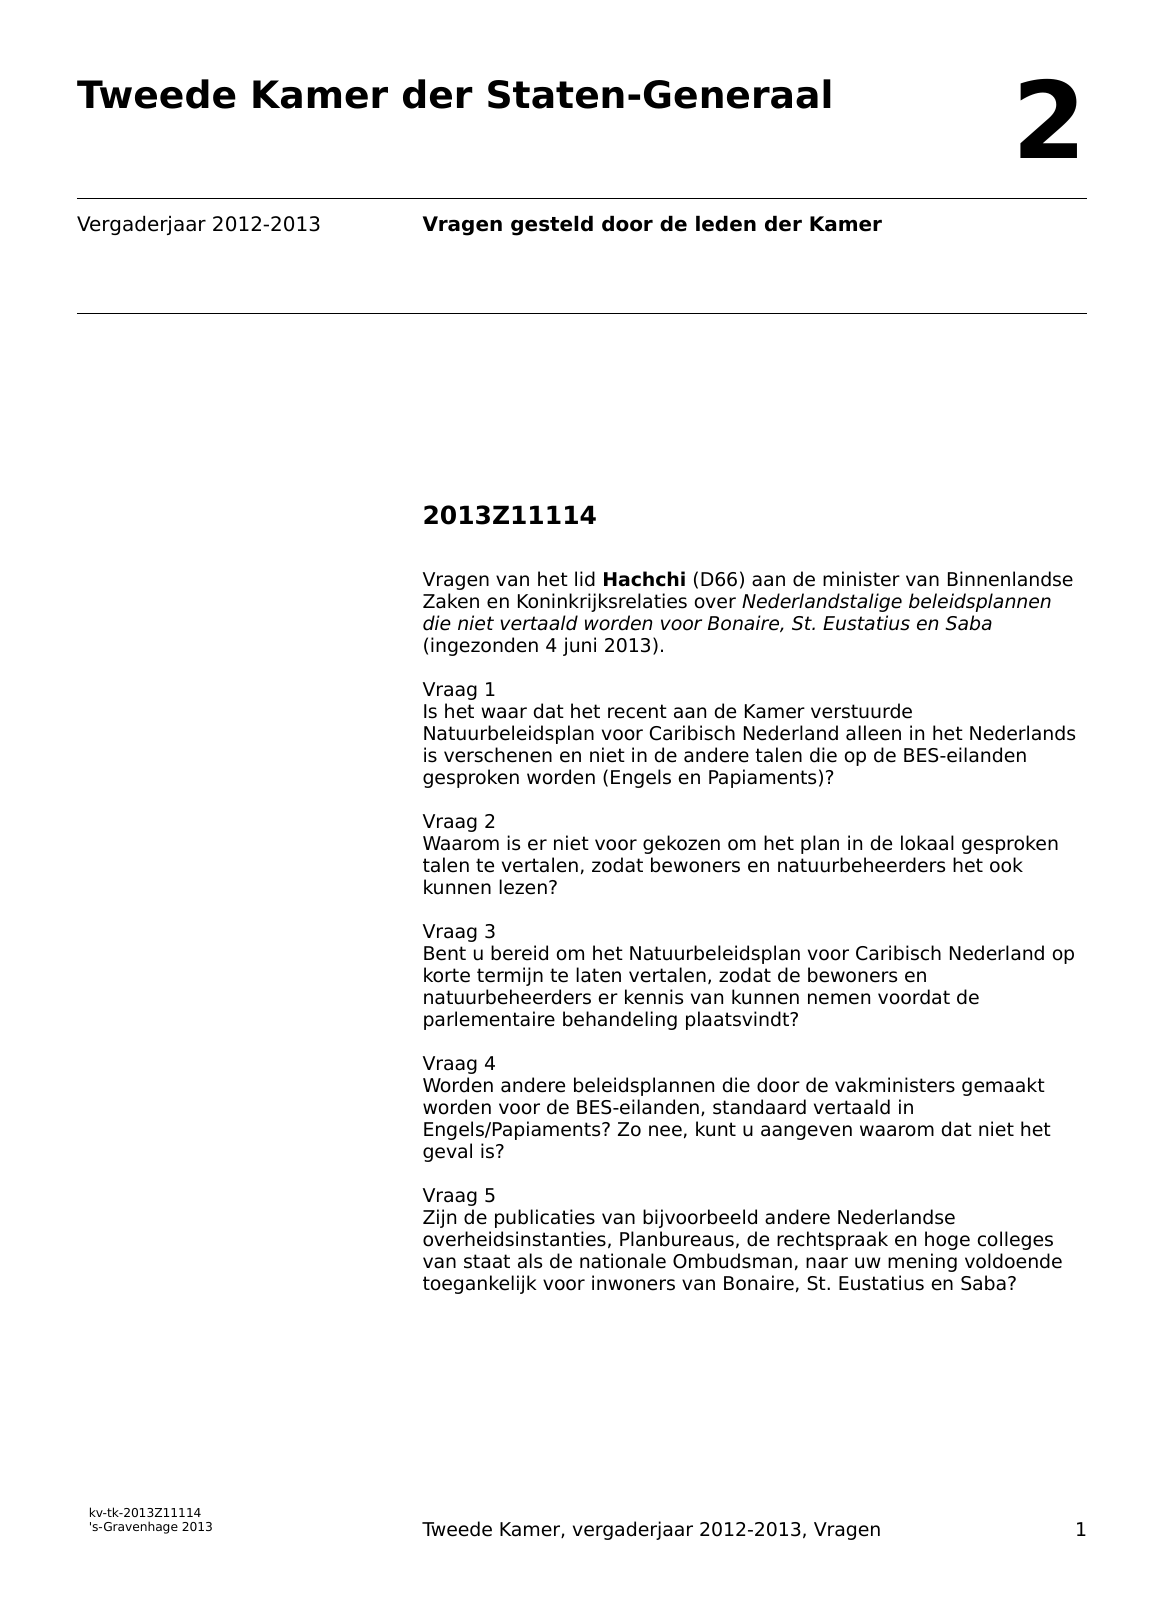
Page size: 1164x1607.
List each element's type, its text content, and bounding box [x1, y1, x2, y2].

table_cell Vergaderjaar 2012-2013 [77, 199, 422, 313]
table_header 2 [886, 59, 1087, 198]
text Bent u bereid om het Natuurbeleidsplan voor Caribisch Nederland op korte termijn te laten vertalen, zodat de bewoners en natuurbeheerders er kennis van kunnen nemen voordat de parlementaire behandeling plaatsvindt? [422, 943, 1087, 1031]
text Worden andere beleidsplannen die door de vakministers gemaakt worden voor de BES-eilanden, standaard vertaald in Engels/Papiaments? Zo nee, kunt u aangeven waarom dat niet het geval is? [422, 1075, 1087, 1163]
table_cell Vragen gesteld door de leden der Kamer [422, 199, 1087, 313]
text Vraag 4 [422, 1053, 1087, 1075]
text Vraag 1 [422, 679, 1087, 701]
text Zijn de publicaties van bijvoorbeeld andere Nederlandse overheidsinstanties, Planbureaus, de rechtspraak en hoge colleges van staat als de nationale Ombudsman, naar uw mening voldoende toegankelijk voor inwoners van Bonaire, St. Eustatius en Saba? [422, 1207, 1087, 1295]
text kv-tk-2013Z11114 [88, 1506, 323, 1520]
text 2013Z11114 [422, 501, 1087, 531]
text Waarom is er niet voor gekozen om het plan in de lokaal gesproken talen te vertalen, zodat bewoners en natuurbeheerders het ook kunnen lezen? [422, 833, 1087, 899]
text 's-Gravenhage 2013 [88, 1520, 323, 1534]
text Vraag 3 [422, 921, 1087, 943]
text Vraag 2 [422, 811, 1087, 833]
text Vraag 5 [422, 1185, 1087, 1207]
text Vragen van het lid Hachchi (D66) aan de minister van Binnenlandse Zaken en Koninkrijksrelaties over Nederlandstalige beleidsplannen die niet vertaald worden voor Bonaire, St. Eustatius en Saba (ingezonden 4 juni 2013). [422, 569, 1087, 657]
text Is het waar dat het recent aan de Kamer verstuurde Natuurbeleidsplan voor Caribisch Nederland alleen in het Nederlands is verschenen en niet in de andere talen die op de BES-eilanden gesproken worden (Engels en Papiaments)? [422, 701, 1087, 789]
table_header Tweede Kamer der Staten-Generaal [77, 59, 886, 198]
